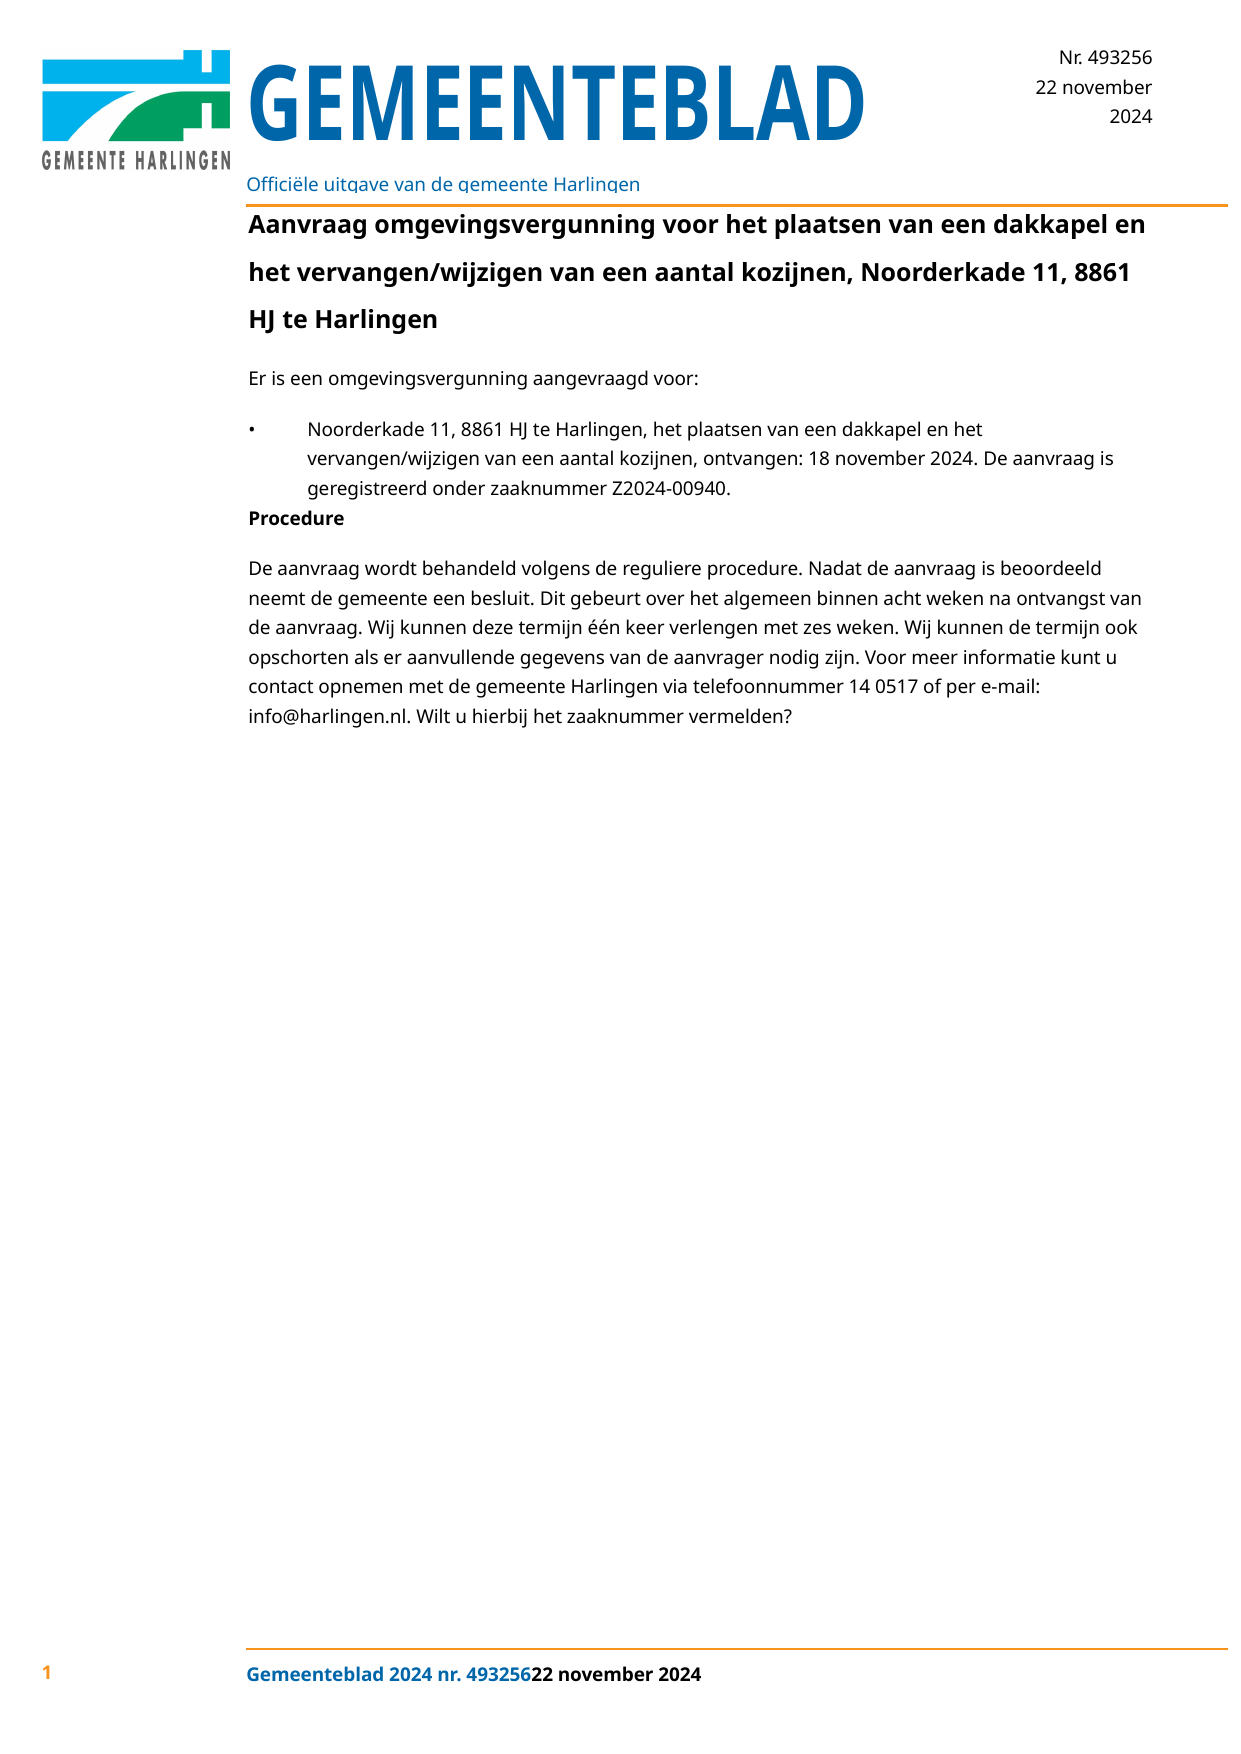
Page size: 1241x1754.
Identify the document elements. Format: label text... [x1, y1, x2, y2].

list Noorderkade 11, 8861 HJ te Harlingen, het plaatsen van een dakkapel en het vervangen/wijzigen van een aantal kozijnen, ontvangen: 18 november 2024. De aanvraag is geregistreerd onder zaaknummer Z2024-00940. [248, 416, 1152, 501]
text Procedure [248, 505, 1152, 530]
picture [41, 47, 231, 172]
text Er is een omgevingsvergunning aangevraagd voor: [248, 366, 1152, 391]
text De aanvraag wordt behandeld volgens de reguliere procedure. Nadat de aanvraag is beoordeeld neemt de gemeente een besluit. Dit gebeurt over het algemeen binnen acht weken na ontvangst van de aanvraag. Wij kunnen deze termijn één keer verlengen met zes weken. Wij kunnen de termijn ook opschorten als er aanvullende gegevens van de aanvrager nodig zijn. Voor meer informatie kunt u contact opnemen met de gemeente Harlingen via telefoonnummer 14 0517 of per e-mail: info@harlingen.nl. Wilt u hierbij het zaaknummer vermelden? [248, 555, 1152, 729]
text Aanvraag omgevingsvergunning voor het plaatsen van een dakkapel en het vervangen/wijzigen van een aantal kozijnen, Noorderkade 11, 8861 HJ te Harlingen [248, 207, 1152, 336]
